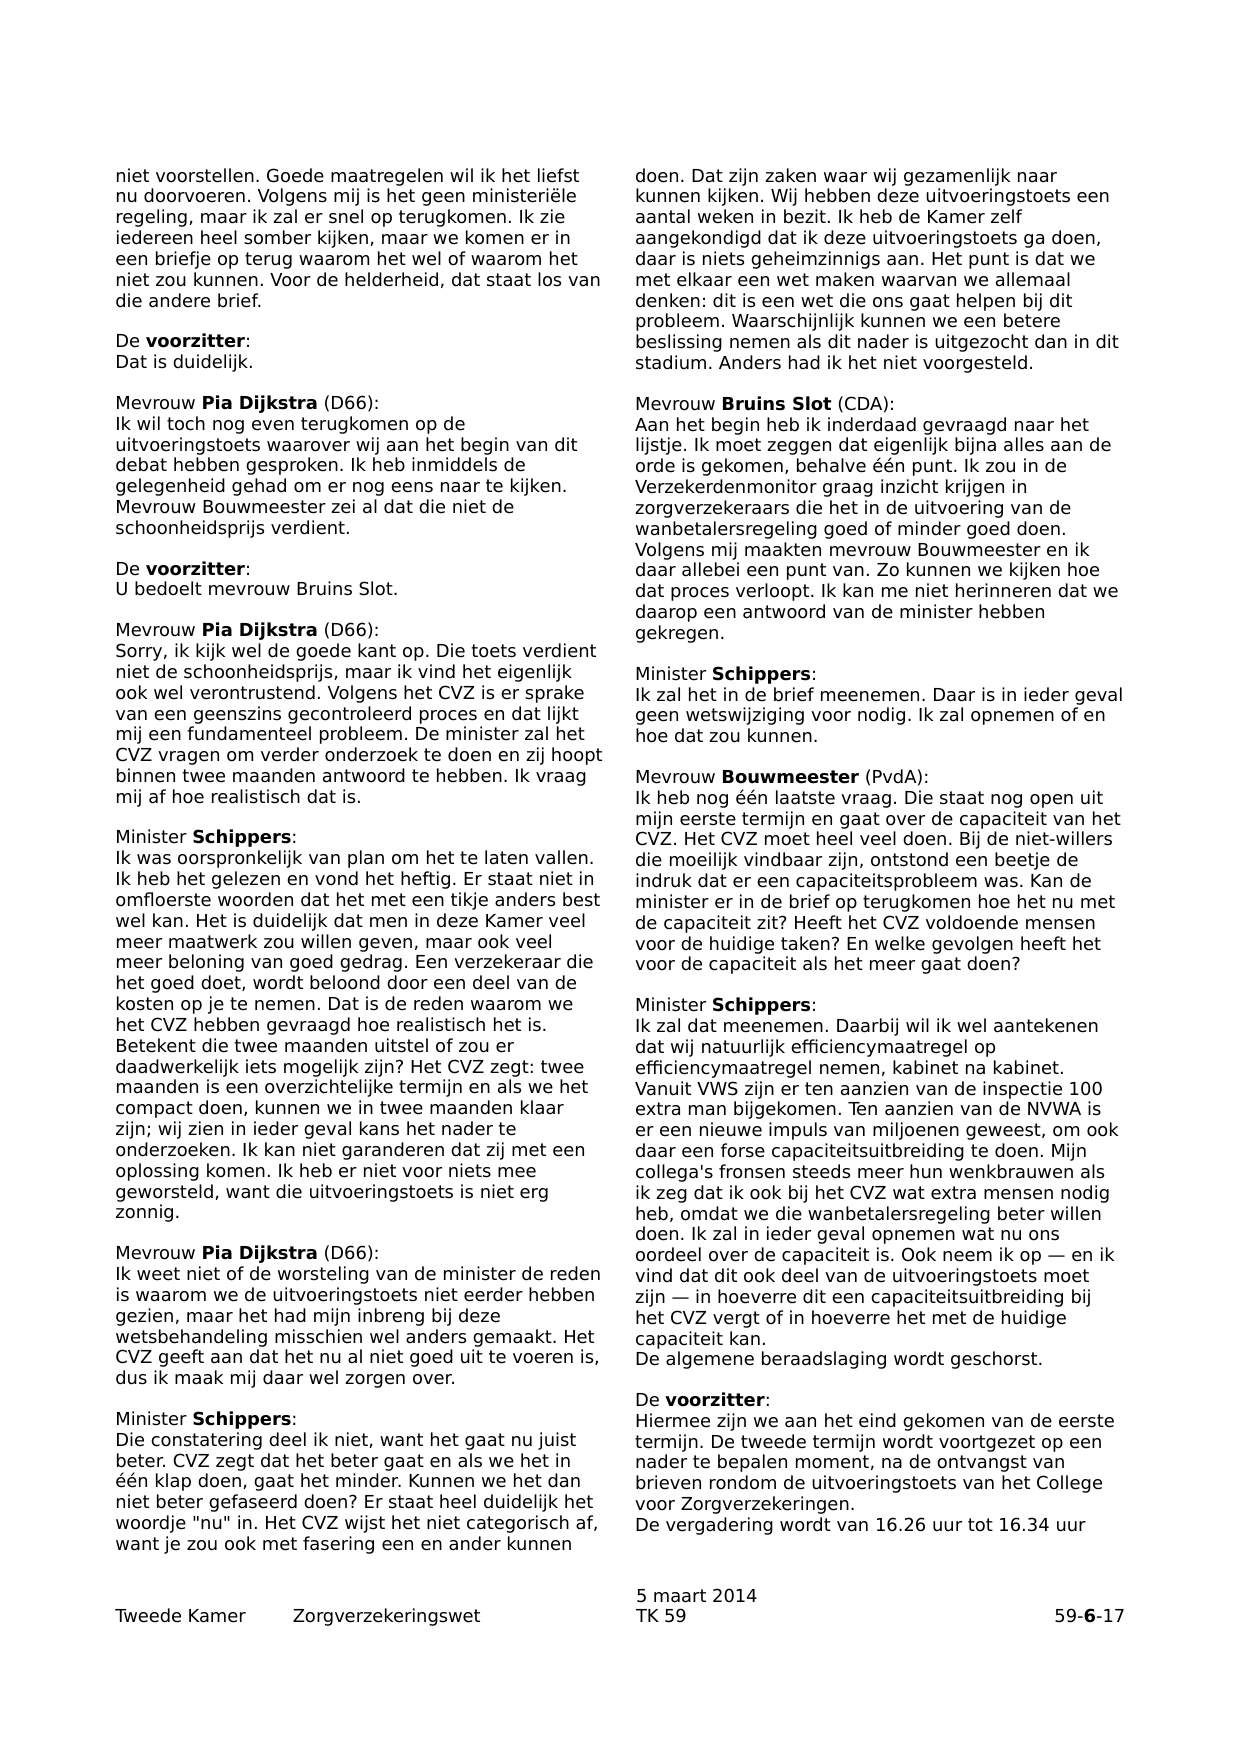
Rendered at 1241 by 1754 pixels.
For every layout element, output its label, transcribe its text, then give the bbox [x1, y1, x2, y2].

text Minister Schippers: [635, 663, 1125, 684]
text Ik was oorspronkelijk van plan om het te laten vallen. Ik heb het gelezen en vond het heftig. Er staat niet in omfloerste woorden dat het met een tikje anders best wel kan. Het is duidelijk dat men in deze Kamer veel meer maatwerk zou willen geven, maar ook veel meer beloning van goed gedrag. Een verzekeraar die het goed doet, wordt beloond door een deel van de kosten op je te nemen. Dat is de reden waarom we het CVZ hebben gevraagd hoe realistisch het is. Betekent die twee maanden uitstel of zou er daadwerkelijk iets mogelijk zijn? Het CVZ zegt: twee maanden is een overzichtelijke termijn en als we het compact doen, kunnen we in twee maanden klaar zijn; wij zien in ieder geval kans het nader te onderzoeken. Ik kan niet garanderen dat zij met een oplossing komen. Ik heb er niet voor niets mee geworsteld, want die uitvoeringstoets is niet erg zonnig. [115, 848, 605, 1223]
text niet voorstellen. Goede maatregelen wil ik het liefst nu doorvoeren. Volgens mij is het geen ministeriële regeling, maar ik zal er snel op terugkomen. Ik zie iedereen heel somber kijken, maar we komen er in een briefje op terug waarom het wel of waarom het niet zou kunnen. Voor de helderheid, dat staat los van die andere brief. [115, 165, 605, 311]
text Mevrouw Pia Dijkstra (D66): [115, 393, 605, 413]
text Mevrouw Pia Dijkstra (D66): [115, 620, 605, 641]
text Sorry, ik kijk wel de goede kant op. Die toets verdient niet de schoonheidsprijs, maar ik vind het eigenlijk ook wel verontrustend. Volgens het CVZ is er sprake van een geenszins gecontroleerd proces en dat lijkt mij een fundamenteel probleem. De minister zal het CVZ vragen om verder onderzoek te doen en zij hoopt binnen twee maanden antwoord te hebben. Ik vraag mij af hoe realistisch dat is. [115, 641, 605, 807]
text Ik heb nog één laatste vraag. Die staat nog open uit mijn eerste termijn en gaat over de capaciteit van het CVZ. Het CVZ moet heel veel doen. Bij de niet-willers die moeilijk vindbaar zijn, ontstond een beetje de indruk dat er een capaciteitsprobleem was. Kan de minister er in de brief op terugkomen hoe het nu met de capaciteit zit? Heeft het CVZ voldoende mensen voor de huidige taken? En welke gevolgen heeft het voor de capaciteit als het meer gaat doen? [635, 787, 1125, 975]
text Ik zal het in de brief meenemen. Daar is in ieder geval geen wetswijziging voor nodig. Ik zal opnemen of en hoe dat zou kunnen. [635, 684, 1125, 747]
text Mevrouw Bruins Slot (CDA): [635, 394, 1125, 414]
text Aan het begin heb ik inderdaad gevraagd naar het lijstje. Ik moet zeggen dat eigenlijk bijna alles aan de orde is gekomen, behalve één punt. Ik zou in de Verzekerdenmonitor graag inzicht krijgen in zorgverzekeraars die het in de uitvoering van de wanbetalersregeling goed of minder goed doen. Volgens mij maakten mevrouw Bouwmeester en ik daar allebei een punt van. Zo kunnen we kijken hoe dat proces verloopt. Ik kan me niet herinneren dat we daarop een antwoord van de minister hebben gekregen. [635, 414, 1125, 643]
text Mevrouw Pia Dijkstra (D66): [115, 1243, 605, 1264]
text doen. Dat zijn zaken waar wij gezamenlijk naar kunnen kijken. Wij hebben deze uitvoeringstoets een aantal weken in bezit. Ik heb de Kamer zelf aangekondigd dat ik deze uitvoeringstoets ga doen, daar is niets geheimzinnigs aan. Het punt is dat we met elkaar een wet maken waarvan we allemaal denken: dit is een wet die ons gaat helpen bij dit probleem. Waarschijnlijk kunnen we een betere beslissing nemen als dit nader is uitgezocht dan in dit stadium. Anders had ik het niet voorgesteld. [635, 165, 1125, 374]
text Ik wil toch nog even terugkomen op de uitvoeringstoets waarover wij aan het begin van dit debat hebben gesproken. Ik heb inmiddels de gelegenheid gehad om er nog eens naar te kijken. Mevrouw Bouwmeester zei al dat die niet de schoonheidsprijs verdient. [115, 413, 605, 538]
text U bedoelt mevrouw Bruins Slot. [115, 579, 605, 600]
text Die constatering deel ik niet, want het gaat nu juist beter. CVZ zegt dat het beter gaat en als we het in één klap doen, gaat het minder. Kunnen we het dan niet beter gefaseerd doen? Er staat heel duidelijk het woordje "nu" in. Het CVZ wijst het niet categorisch af, want je zou ook met fasering een en ander kunnen [115, 1429, 605, 1554]
text De voorzitter: [115, 331, 605, 352]
text Dat is duidelijk. [115, 352, 605, 373]
text De voorzitter: [115, 558, 605, 579]
text De vergadering wordt van 16.26 uur tot 16.34 uur [635, 1515, 1125, 1536]
text Minister Schippers: [115, 1409, 605, 1429]
text Hiermee zijn we aan het eind gekomen van de eerste termijn. De tweede termijn wordt voortgezet op een nader te bepalen moment, na de ontvangst van brieven rondom de uitvoeringstoets van het College voor Zorgverzekeringen. [635, 1411, 1125, 1515]
text Minister Schippers: [635, 995, 1125, 1016]
text Ik weet niet of de worsteling van de minister de reden is waarom we de uitvoeringstoets niet eerder hebben gezien, maar het had mijn inbreng bij deze wetsbehandeling misschien wel anders gemaakt. Het CVZ geeft aan dat het nu al niet goed uit te voeren is, dus ik maak mij daar wel zorgen over. [115, 1264, 605, 1389]
text Ik zal dat meenemen. Daarbij wil ik wel aantekenen dat wij natuurlijk efficiencymaatregel op efficiencymaatregel nemen, kabinet na kabinet. Vanuit VWS zijn er ten aanzien van de inspectie 100 extra man bijgekomen. Ten aanzien van de NVWA is er een nieuwe impuls van miljoenen geweest, om ook daar een forse capaciteitsuitbreiding te doen. Mijn collega's fronsen steeds meer hun wenkbrauwen als ik zeg dat ik ook bij het CVZ wat extra mensen nodig heb, omdat we die wanbetalersregeling beter willen doen. Ik zal in ieder geval opnemen wat nu ons oordeel over de capaciteit is. Ook neem ik op — en ik vind dat dit ook deel van de uitvoeringstoets moet zijn — in hoeverre dit een capaciteitsuitbreiding bij het CVZ vergt of in hoeverre het met de huidige capaciteit kan. [635, 1016, 1125, 1349]
text Minister Schippers: [115, 827, 605, 848]
text De voorzitter: [635, 1390, 1125, 1411]
text De algemene beraadslaging wordt geschorst. [635, 1349, 1125, 1370]
text Mevrouw Bouwmeester (PvdA): [635, 767, 1125, 787]
